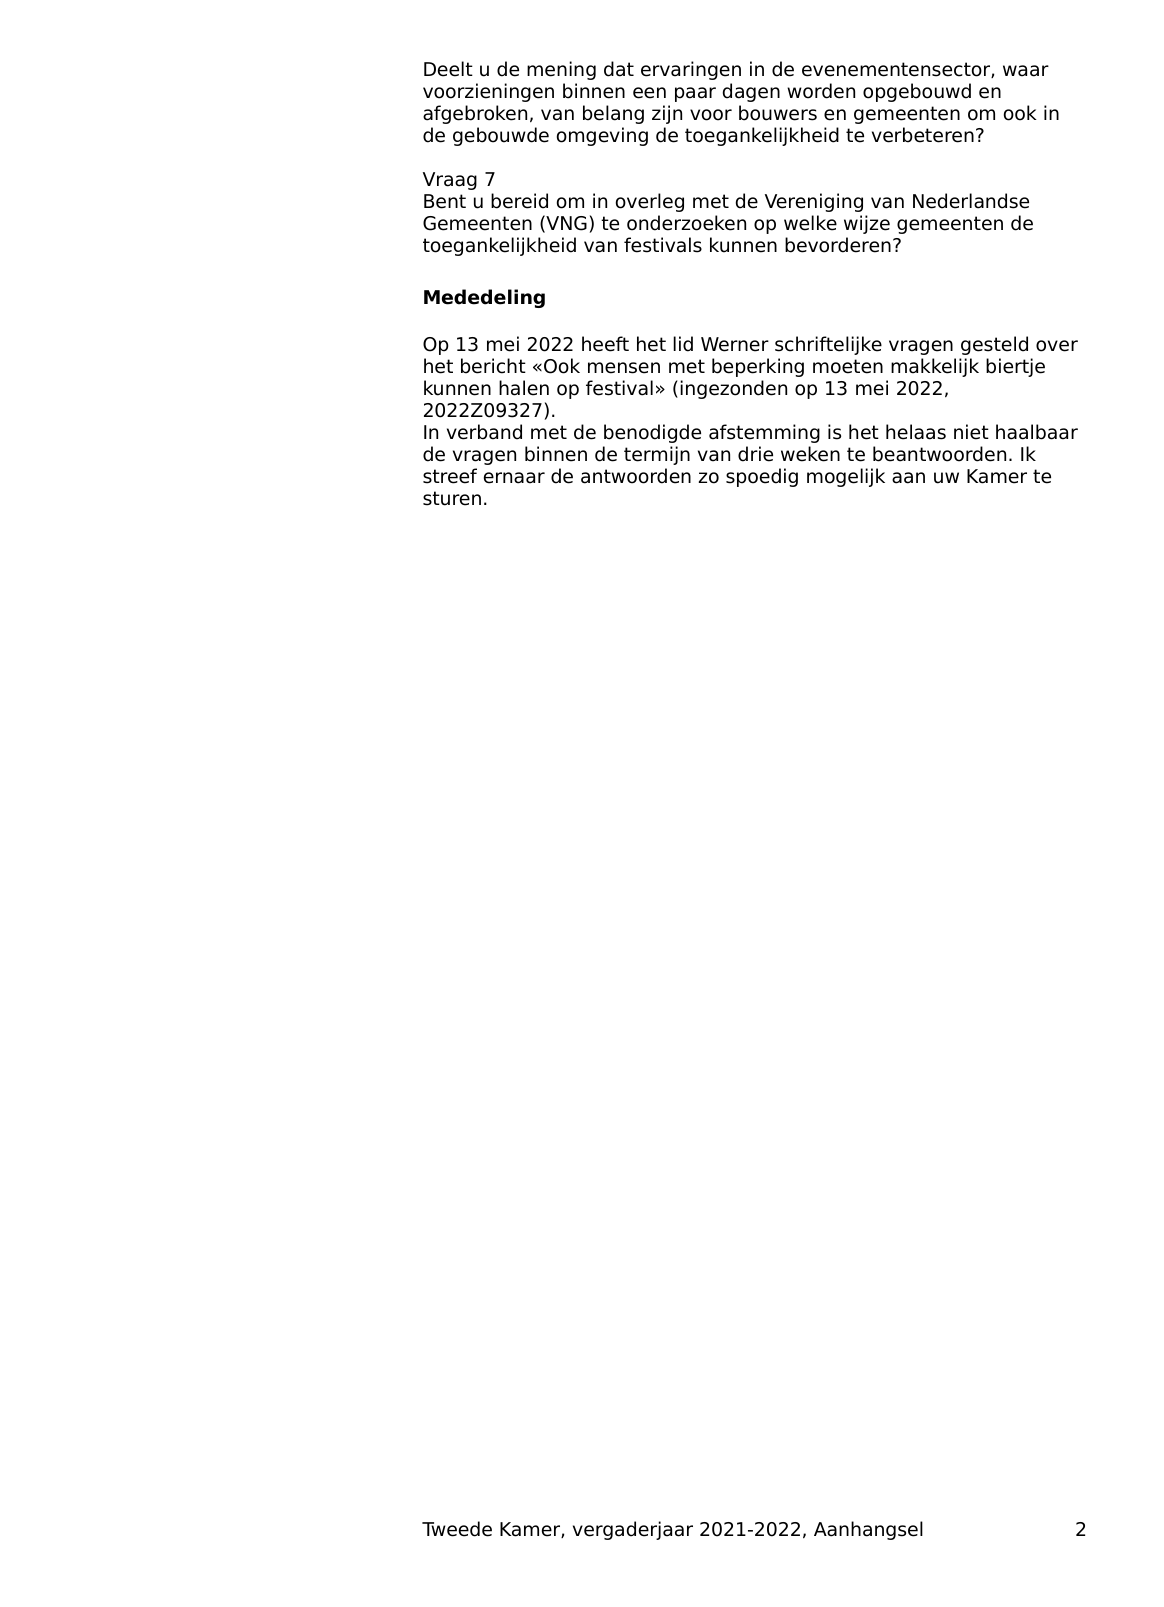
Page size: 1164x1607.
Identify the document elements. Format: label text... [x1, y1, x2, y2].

text Deelt u de mening dat ervaringen in de evenementensector, waar voorzieningen binnen een paar dagen worden opgebouwd en afgebroken, van belang zijn voor bouwers en gemeenten om ook in de gebouwde omgeving de toegankelijkheid te verbeteren? [422, 59, 1087, 147]
text Vraag 7 [422, 169, 1087, 191]
text Bent u bereid om in overleg met de Vereniging van Nederlandse Gemeenten (VNG) te onderzoeken op welke wijze gemeenten de toegankelijkheid van festivals kunnen bevorderen? [422, 191, 1087, 257]
subtitle Mededeling [422, 287, 1087, 309]
text In verband met de benodigde afstemming is het helaas niet haalbaar de vragen binnen de termijn van drie weken te beantwoorden. Ik streef ernaar de antwoorden zo spoedig mogelijk aan uw Kamer te sturen. [422, 422, 1087, 510]
text Op 13 mei 2022 heeft het lid Werner schriftelijke vragen gesteld over het bericht «Ook mensen met beperking moeten makkelijk biertje kunnen halen op festival» (ingezonden op 13 mei 2022, 2022Z09327). [422, 334, 1087, 422]
